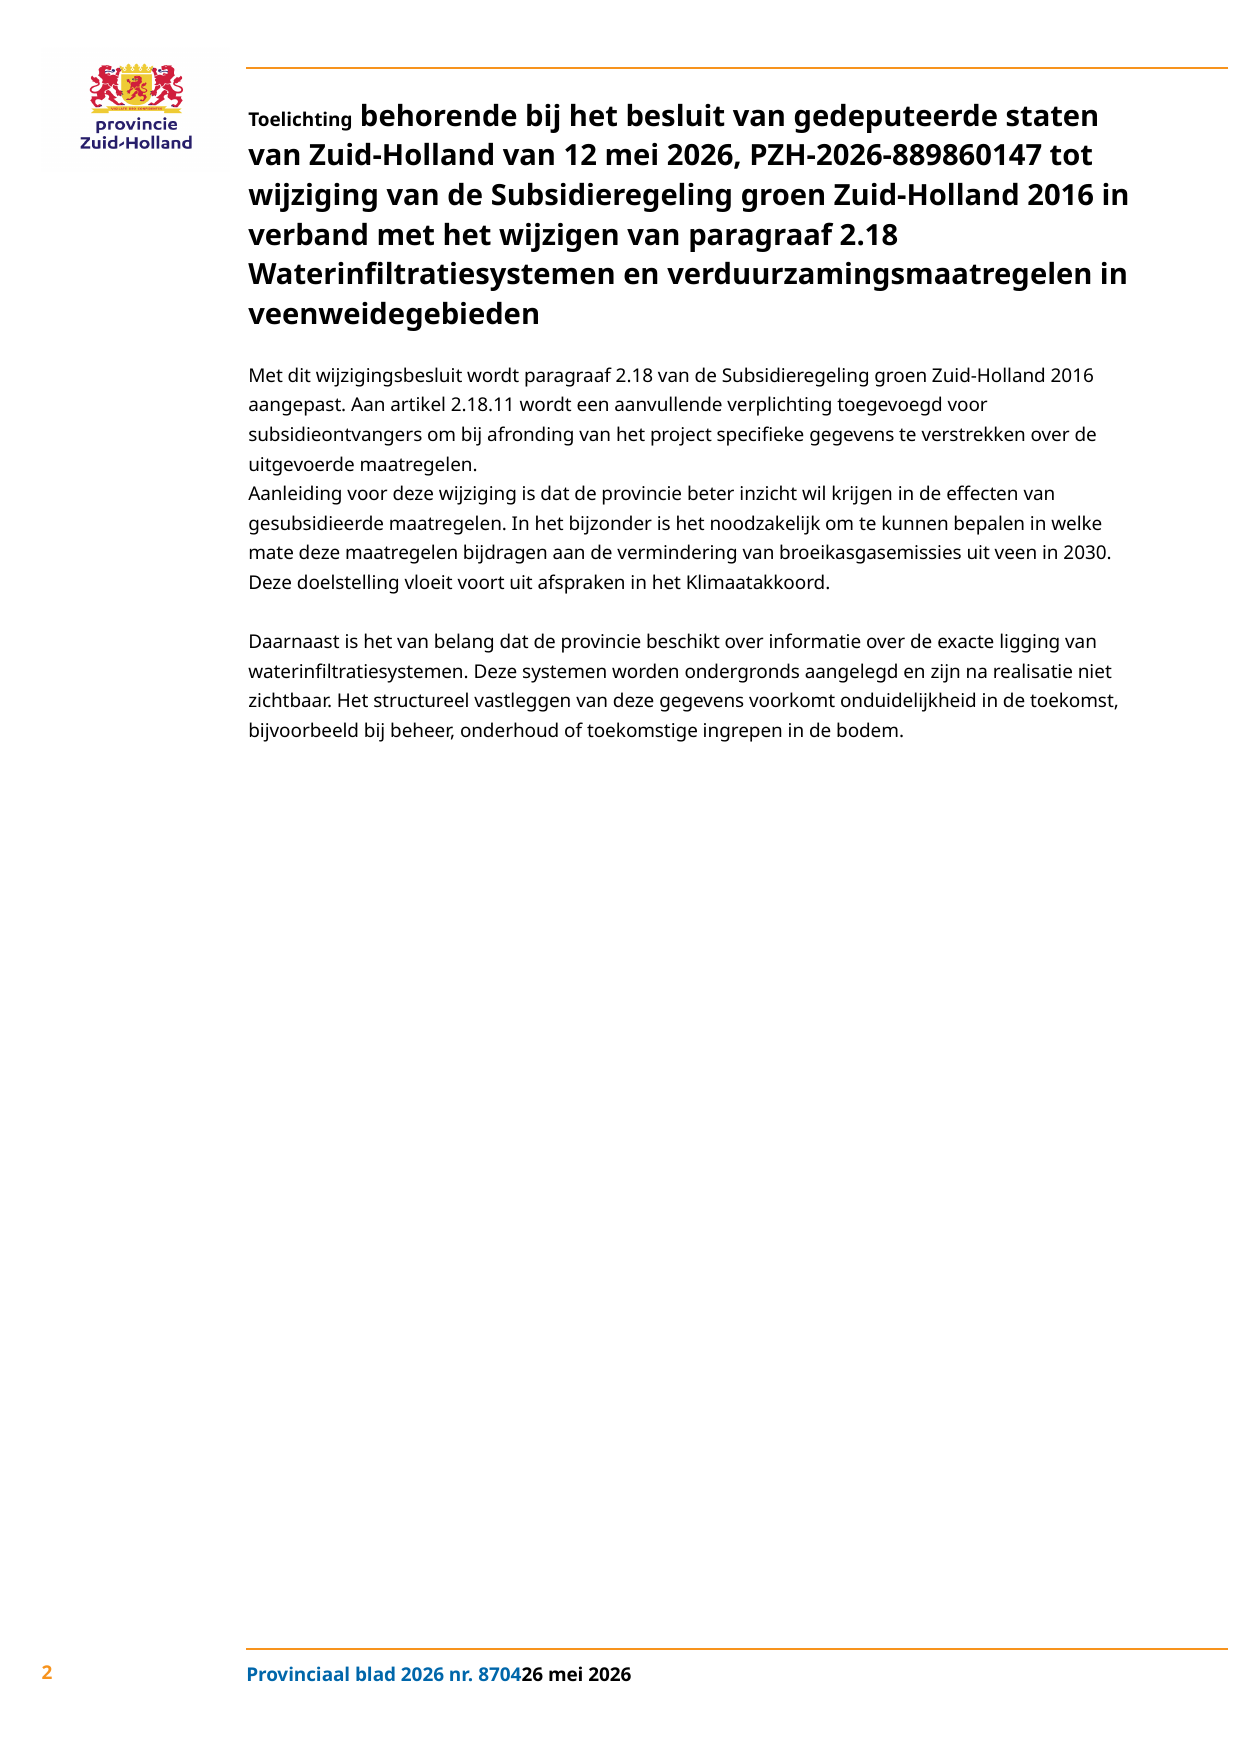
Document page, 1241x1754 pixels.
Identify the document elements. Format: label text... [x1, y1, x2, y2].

text Daarnaast is het van belang dat de provincie beschikt over informatie over de exacte ligging van waterinfiltratiesystemen. Deze systemen worden ondergronds aangelegd en zijn na realisatie niet zichtbaar. Het structureel vastleggen van deze gegevens voorkomt onduidelijkheid in de toekomst, bijvoorbeeld bij beheer, onderhoud of toekomstige ingrepen in de bodem. [248, 628, 1152, 743]
picture [41, 47, 231, 172]
text Aanleiding voor deze wijziging is dat de provincie beter inzicht wil krijgen in de effecten van gesubsidieerde maatregelen. In het bijzonder is het noodzakelijk om te kunnen bepalen in welke mate deze maatregelen bijdragen aan de vermindering van broeikasgasemissies uit veen in 2030. Deze doelstelling vloeit voort uit afspraken in het Klimaatakkoord. [248, 480, 1152, 595]
text Met dit wijzigingsbesluit wordt paragraaf 2.18 van de Subsidieregeling groen Zuid-Holland 2016 aangepast. Aan artikel 2.18.11 wordt een aanvullende verplichting toegevoegd voor subsidieontvangers om bij afronding van het project specifieke gegevens te verstrekken over de uitgevoerde maatregelen. [248, 362, 1152, 477]
text Toelichting behorende bij het besluit van gedeputeerde staten van Zuid-Holland van 12 mei 2026, PZH-2026-889860147 tot wijziging van de Subsidieregeling groen Zuid-Holland 2016 in verband met het wijzigen van paragraaf 2.18 Waterinfiltratiesystemen en verduurzamingsmaatregelen in veenweidegebieden [248, 95, 1152, 333]
